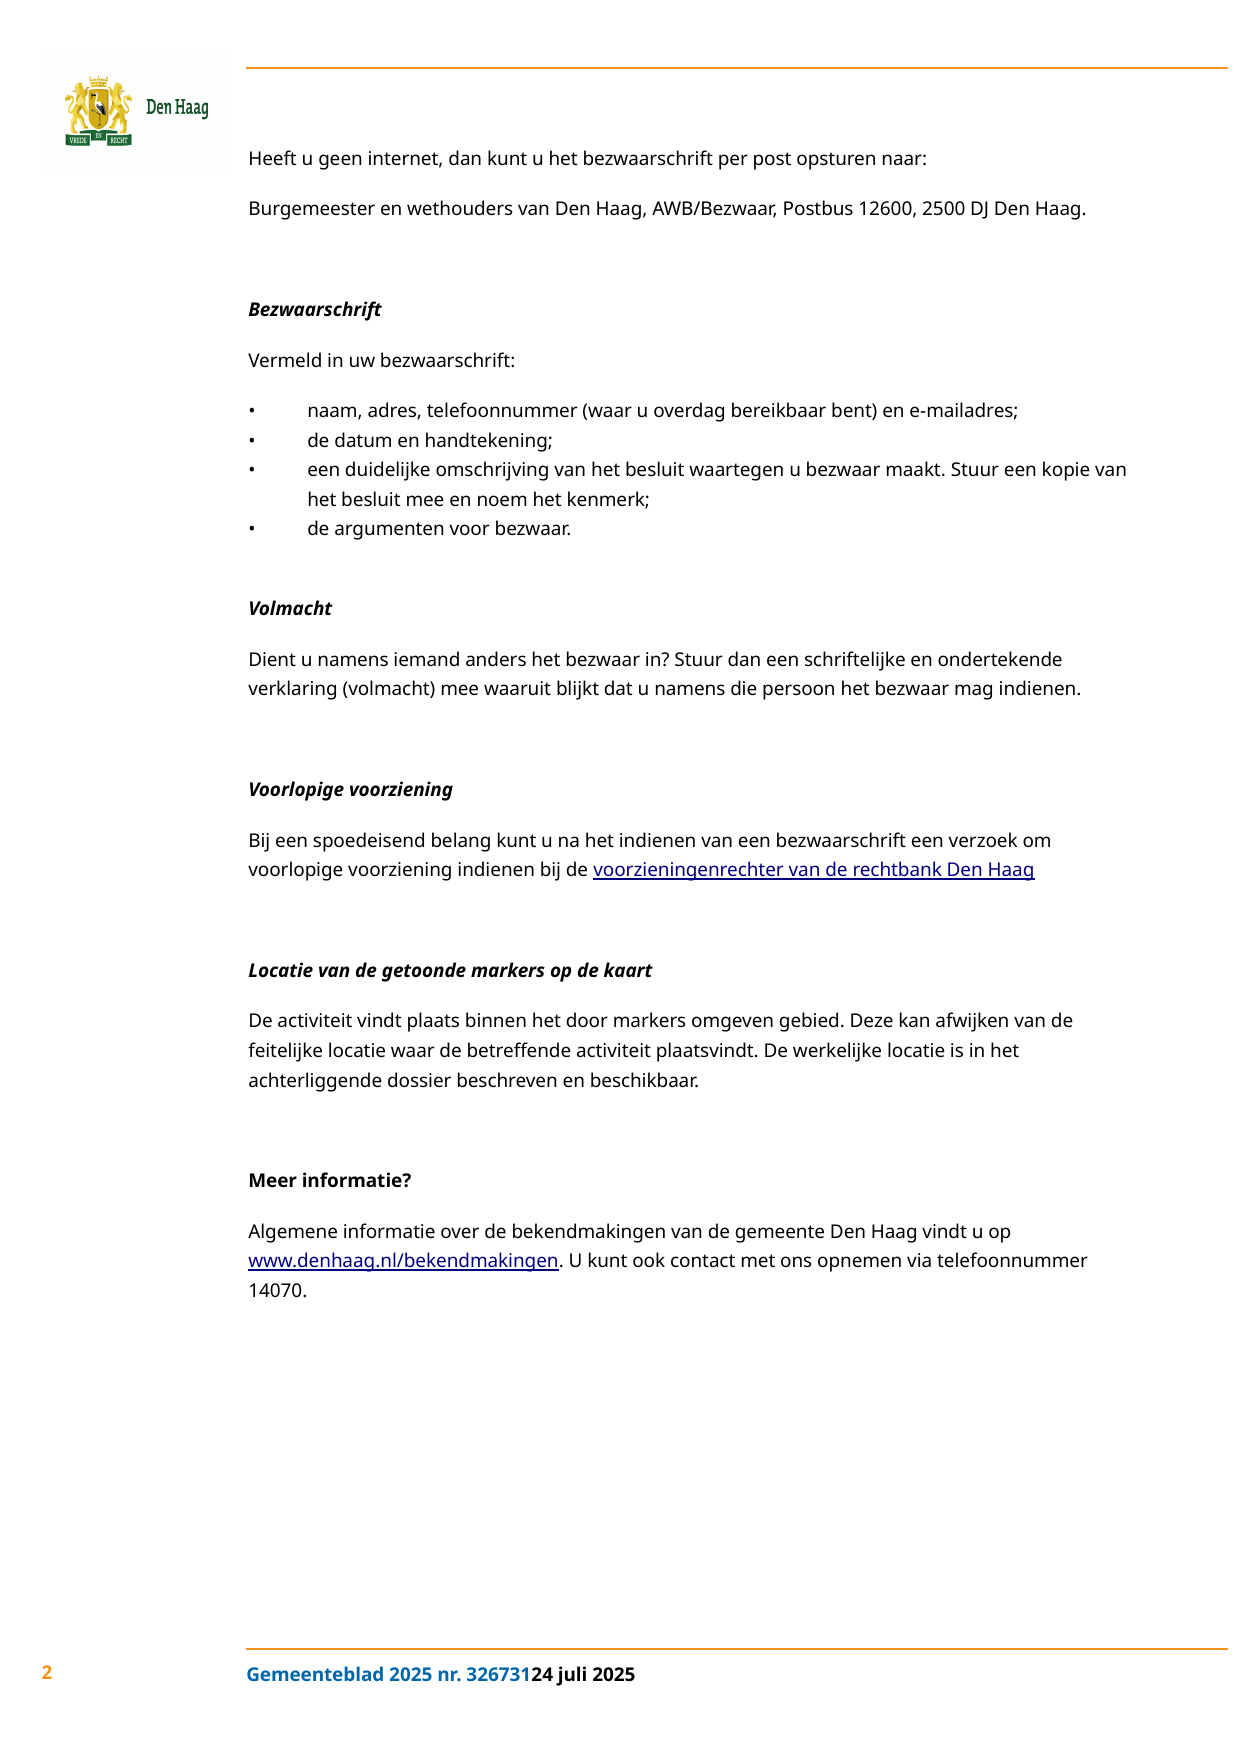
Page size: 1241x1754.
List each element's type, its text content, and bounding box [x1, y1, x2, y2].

text Voorlopige voorziening [248, 776, 1152, 802]
text Algemene informatie over de bekendmakingen van de gemeente Den Haag vindt u op www.denhaag.nl/bekendmakingen. U kunt ook contact met ons opnemen via telefoonnummer 14070. [248, 1218, 1152, 1303]
text Bezwaarschrift [248, 296, 1152, 322]
picture [41, 47, 231, 172]
text De activiteit vindt plaats binnen het door markers omgeven gebied. Deze kan afwijken van de feitelijke locatie waar de betreffende activiteit plaatsvindt. De werkelijke locatie is in het achterliggende dossier beschreven en beschikbaar. [248, 1008, 1152, 1093]
text Vermeld in uw bezwaarschrift: [248, 347, 1152, 373]
list de argumenten voor bezwaar. [248, 516, 1152, 541]
list naam, adres, telefoonnummer (waar u overdag bereikbaar bent) en e-mailadres; [248, 397, 1152, 423]
text Heeft u geen internet, dan kunt u het bezwaarschrift per post opsturen naar: [248, 145, 1152, 171]
text Locatie van de getoonde markers op de kaart [248, 957, 1152, 983]
list een duidelijke omschrijving van het besluit waartegen u bezwaar maakt. Stuur een kopie van het besluit mee en noem het kenmerk; [248, 456, 1152, 512]
text Dient u namens iemand anders het bezwaar in? Stuur dan een schriftelijke en ondertekende verklaring (volmacht) mee waaruit blijkt dat u namens die persoon het bezwaar mag indienen. [248, 646, 1152, 701]
text Meer informatie? [248, 1168, 1152, 1193]
text Volmacht [248, 596, 1152, 621]
list de datum en handtekening; [248, 427, 1152, 453]
text Burgemeester en wethouders van Den Haag, AWB/Bezwaar, Postbus 12600, 2500 DJ Den Haag. [248, 196, 1152, 221]
text Bij een spoedeisend belang kunt u na het indienen van een bezwaarschrift een verzoek om voorlopige voorziening indienen bij de voorzieningenrechter van de rechtbank Den Haag [248, 827, 1152, 882]
